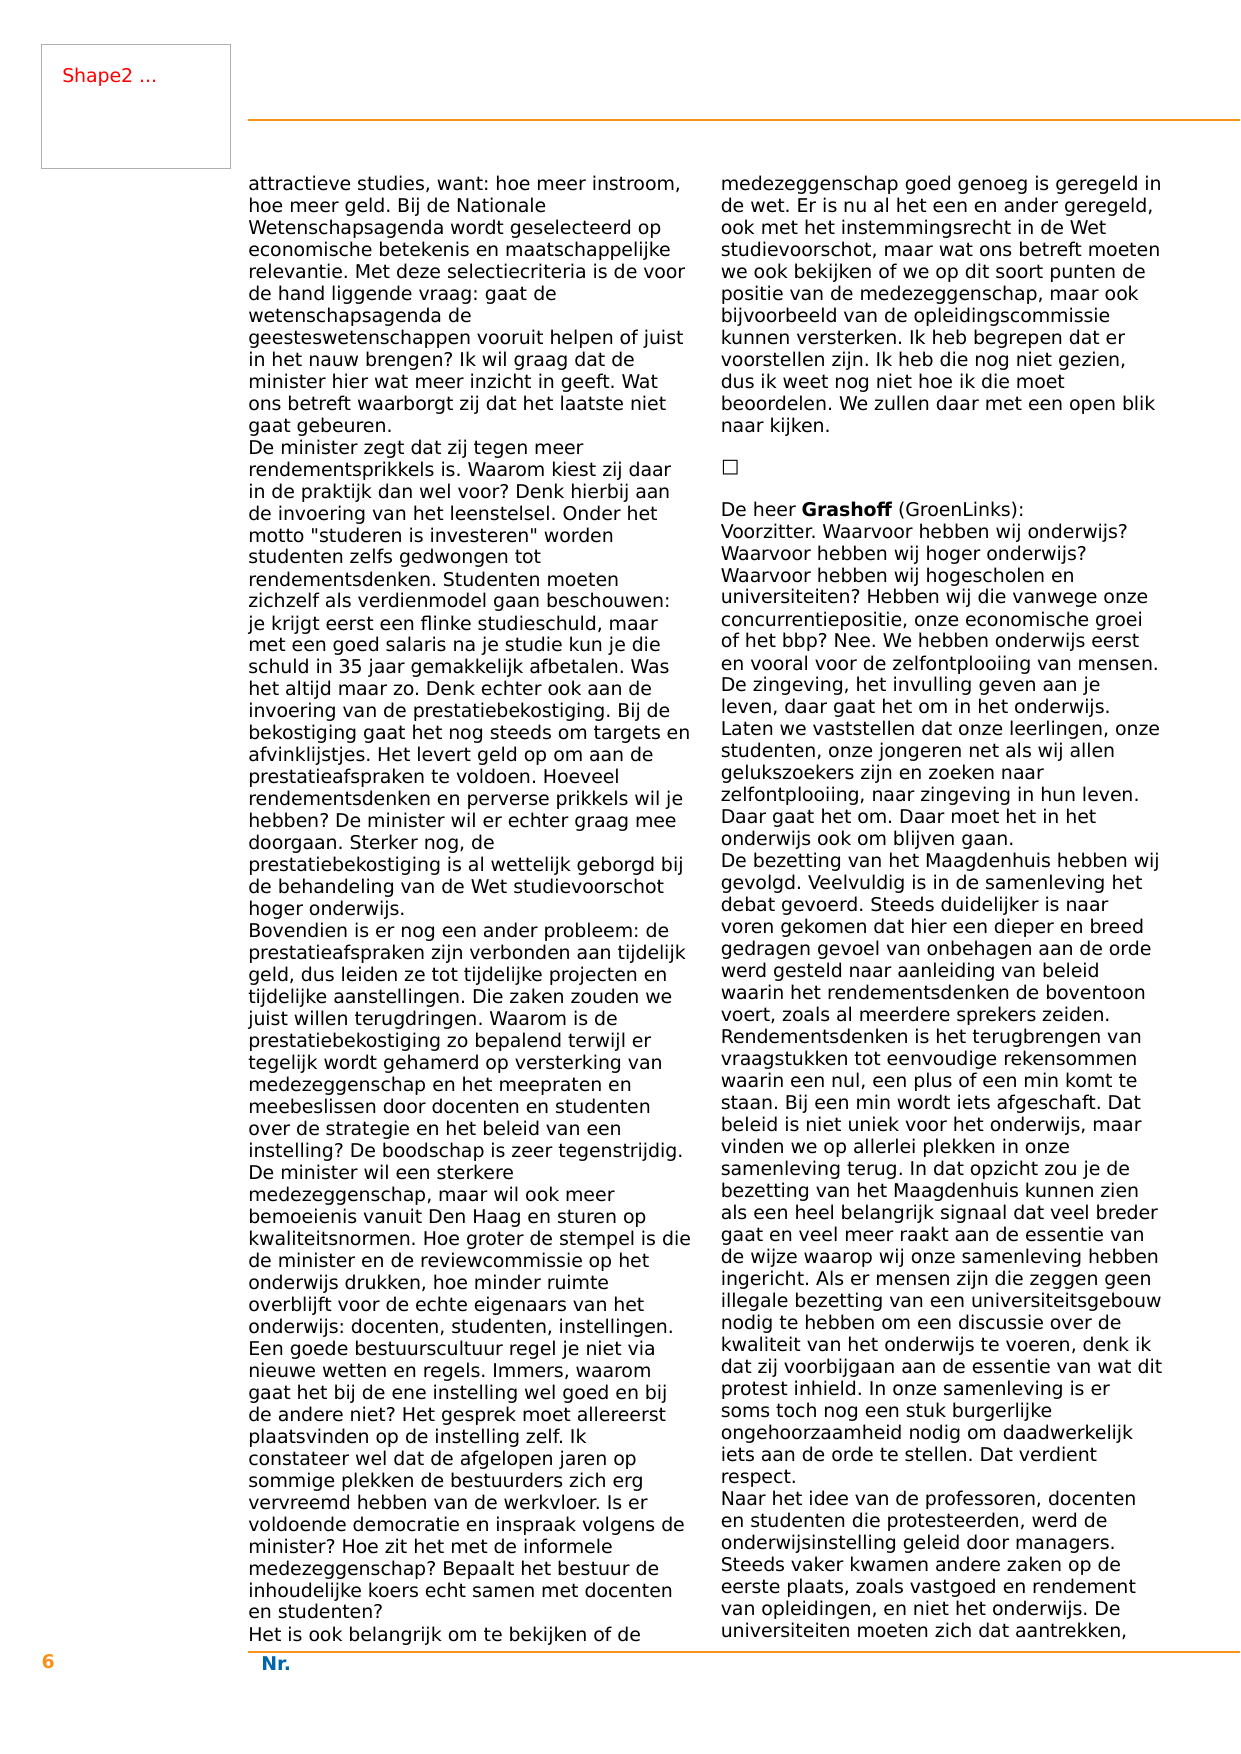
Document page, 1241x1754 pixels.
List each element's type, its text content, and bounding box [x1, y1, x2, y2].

text De heer Grashoff (GroenLinks): [721, 498, 1163, 521]
text Naar het idee van de professoren, docenten en studenten die protesteerden, werd de onderwijsinstelling geleid door managers. Steeds vaker kwamen andere zaken op de eerste plaats, zoals vastgoed en rendement van opleidingen, en niet het onderwijs. De universiteiten moeten zich dat aantrekken, [721, 1488, 1163, 1641]
text De bezetting van het Maagdenhuis hebben wij gevolgd. Veelvuldig is in de samenleving het debat gevoerd. Steeds duidelijker is naar voren gekomen dat hier een dieper en breed gedragen gevoel van onbehagen aan de orde werd gesteld naar aanleiding van beleid waarin het rendementsdenken de boventoon voert, zoals al meerdere sprekers zeiden. Rendementsdenken is het terugbrengen van vraagstukken tot eenvoudige rekensommen waarin een nul, een plus of een min komt te staan. Bij een min wordt iets afgeschaft. Dat beleid is niet uniek voor het onderwijs, maar vinden we op allerlei plekken in onze samenleving terug. In dat opzicht zou je de bezetting van het Maagdenhuis kunnen zien als een heel belangrijk signaal dat veel breder gaat en veel meer raakt aan de essentie van de wijze waarop wij onze samenleving hebben ingericht. Als er mensen zijn die zeggen geen illegale bezetting van een universiteitsgebouw nodig te hebben om een discussie over de kwaliteit van het onderwijs te voeren, denk ik dat zij voorbijgaan aan de essentie van wat dit protest inhield. In onze samenleving is er soms toch nog een stuk burgerlijke ongehoorzaamheid nodig om daadwerkelijk iets aan de orde te stellen. Dat verdient respect. [721, 850, 1163, 1488]
text Voorzitter. Waarvoor hebben wij onderwijs? Waarvoor hebben wij hoger onderwijs? Waarvoor hebben wij hogescholen en universiteiten? Hebben wij die vanwege onze concurrentiepositie, onze economische groei of het bbp? Nee. We hebben onderwijs eerst en vooral voor de zelfontplooiing van mensen. De zingeving, het invulling geven aan je leven, daar gaat het om in het onderwijs. Laten we vaststellen dat onze leerlingen, onze studenten, onze jongeren net als wij allen gelukszoekers zijn en zoeken naar zelfontplooiing, naar zingeving in hun leven. Daar gaat het om. Daar moet het in het onderwijs ook om blijven gaan. [721, 521, 1163, 850]
text Een goede bestuurscultuur regel je niet via nieuwe wetten en regels. Immers, waarom gaat het bij de ene instelling wel goed en bij de andere niet? Het gesprek moet allereerst plaatsvinden op de instelling zelf. Ik constateer wel dat de afgelopen jaren op sommige plekken de bestuurders zich erg vervreemd hebben van de werkvloer. Is er voldoende democratie en inspraak volgens de minister? Hoe zit het met de informele medezeggenschap? Bepaalt het bestuur de inhoudelijke koers echt samen met docenten en studenten? [248, 1338, 691, 1623]
text Het is ook belangrijk om te bekijken of de [248, 1623, 691, 1645]
text Bovendien is er nog een ander probleem: de prestatieafspraken zijn verbonden aan tijdelijk geld, dus leiden ze tot tijdelijke projecten en tijdelijke aanstellingen. Die zaken zouden we juist willen terugdringen. Waarom is de prestatiebekostiging zo bepalend terwijl er tegelijk wordt gehamerd op versterking van medezeggenschap en het meepraten en meebeslissen door docenten en studenten over de strategie en het beleid van een instelling? De boodschap is zeer tegenstrijdig. De minister wil een sterkere medezeggenschap, maar wil ook meer bemoeienis vanuit Den Haag en sturen op kwaliteitsnormen. Hoe groter de stempel is die de minister en de reviewcommissie op het onderwijs drukken, hoe minder ruimte overblijft voor de echte eigenaars van het onderwijs: docenten, studenten, instellingen. [248, 920, 691, 1338]
text De minister zegt dat zij tegen meer rendementsprikkels is. Waarom kiest zij daar in de praktijk dan wel voor? Denk hierbij aan de invoering van het leenstelsel. Onder het motto "studeren is investeren" worden studenten zelfs gedwongen tot rendementsdenken. Studenten moeten zichzelf als verdienmodel gaan beschouwen: je krijgt eerst een flinke studieschuld, maar met een goed salaris na je studie kun je die schuld in 35 jaar gemakkelijk afbetalen. Was het altijd maar zo. Denk echter ook aan de invoering van de prestatiebekostiging. Bij de bekostiging gaat het nog steeds om targets en afvinklijstjes. Het levert geld op om aan de prestatieafspraken te voldoen. Hoeveel rendementsdenken en perverse prikkels wil je hebben? De minister wil er echter graag mee doorgaan. Sterker nog, de prestatiebekostiging is al wettelijk geborgd bij de behandeling van de Wet studievoorschot hoger onderwijs. [248, 437, 691, 920]
text ⬜ [721, 457, 1163, 478]
text medezeggenschap goed genoeg is geregeld in de wet. Er is nu al het een en ander geregeld, ook met het instemmingsrecht in de Wet studievoorschot, maar wat ons betreft moeten we ook bekijken of we op dit soort punten de positie van de medezeggenschap, maar ook bijvoorbeeld van de opleidingscommissie kunnen versterken. Ik heb begrepen dat er voorstellen zijn. Ik heb die nog niet gezien, dus ik weet nog niet hoe ik die moet beoordelen. We zullen daar met een open blik naar kijken. [721, 173, 1163, 437]
text attractieve studies, want: hoe meer instroom, hoe meer geld. Bij de Nationale Wetenschapsagenda wordt geselecteerd op economische betekenis en maatschappelijke relevantie. Met deze selectiecriteria is de voor de hand liggende vraag: gaat de wetenschapsagenda de geesteswetenschappen vooruit helpen of juist in het nauw brengen? Ik wil graag dat de minister hier wat meer inzicht in geeft. Wat ons betreft waarborgt zij dat het laatste niet gaat gebeuren. [248, 173, 691, 437]
